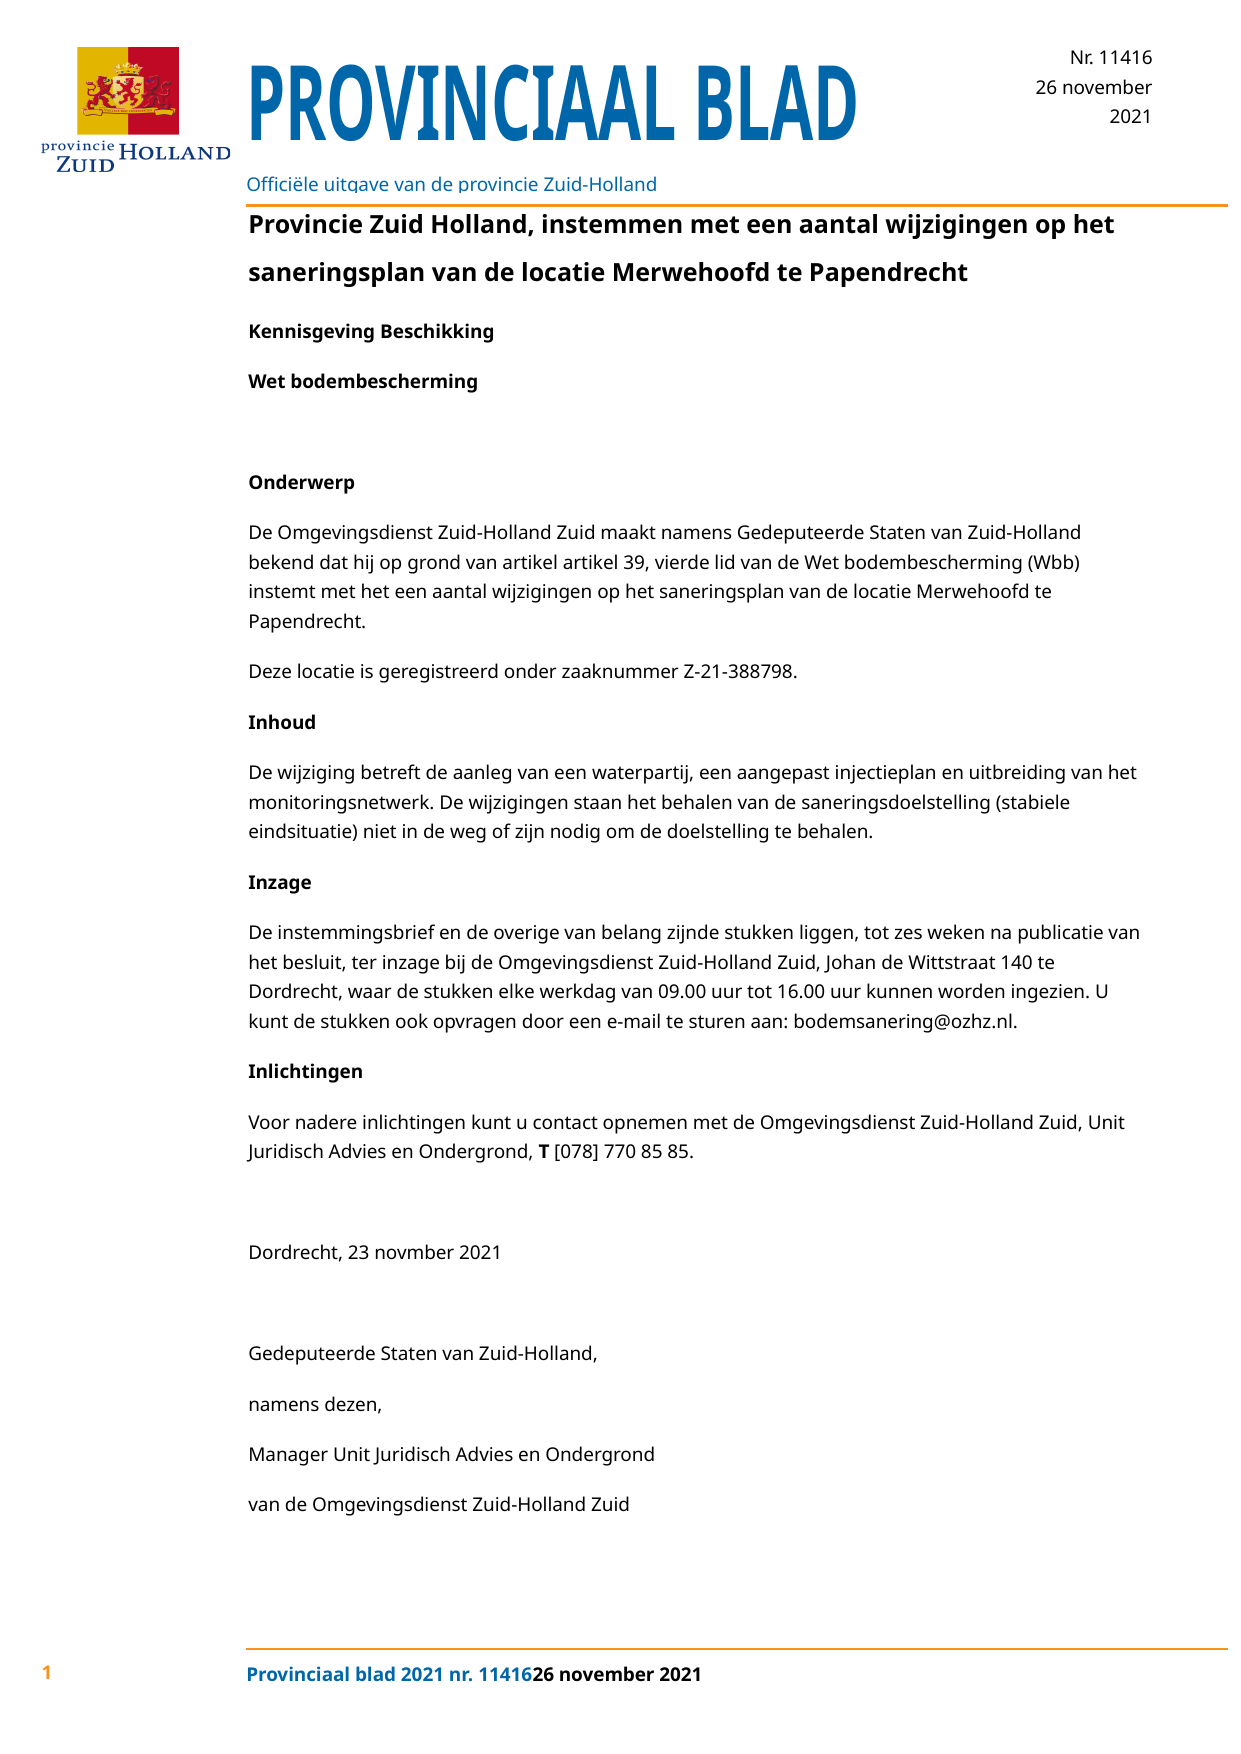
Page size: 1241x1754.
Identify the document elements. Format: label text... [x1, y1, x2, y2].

text Inlichtingen [248, 1059, 1152, 1084]
text Wet bodembescherming [248, 368, 1152, 394]
text Inzage [248, 869, 1152, 895]
text De Omgevingsdienst Zuid-Holland Zuid maakt namens Gedeputeerde Staten van Zuid-Holland bekend dat hij op grond van artikel artikel 39, vierde lid van de Wet bodembescherming (Wbb) instemt met het een aantal wijzigingen op het saneringsplan van de locatie Merwehoofd te Papendrecht. [248, 519, 1152, 634]
text Dordrecht, 23 novmber 2021 [248, 1239, 1152, 1265]
text Voor nadere inlichtingen kunt u contact opnemen met de Omgevingsdienst Zuid-Holland Zuid, Unit Juridisch Advies en Ondergrond, T [078] 770 85 85. [248, 1109, 1152, 1164]
text De wijziging betreft de aanleg van een waterpartij, een aangepast injectieplan en uitbreiding van het monitoringsnetwerk. De wijzigingen staan het behalen van de saneringsdoelstelling (stabiele eindsituatie) niet in de weg of zijn nodig om de doelstelling te behalen. [248, 759, 1152, 844]
text van de Omgevingsdienst Zuid-Holland Zuid [248, 1492, 1152, 1517]
text Deze locatie is geregistreerd onder zaaknummer Z-21-388798. [248, 659, 1152, 684]
text Kennisgeving Beschikking [248, 318, 1152, 344]
text Manager Unit Juridisch Advies en Ondergrond [248, 1441, 1152, 1467]
text Gedeputeerde Staten van Zuid-Holland, [248, 1340, 1152, 1366]
text Provincie Zuid Holland, instemmen met een aantal wijzigingen op het saneringsplan van de locatie Merwehoofd te Papendrecht [248, 207, 1152, 288]
text namens dezen, [248, 1391, 1152, 1417]
picture [41, 47, 231, 172]
text De instemmingsbrief en de overige van belang zijnde stukken liggen, tot zes weken na publicatie van het besluit, ter inzage bij de Omgevingsdienst Zuid-Holland Zuid, Johan de Wittstraat 140 te Dordrecht, waar de stukken elke werkdag van 09.00 uur tot 16.00 uur kunnen worden ingezien. U kunt de stukken ook opvragen door een e-mail te sturen aan: bodemsanering@ozhz.nl. [248, 919, 1152, 1034]
text Inhoud [248, 709, 1152, 735]
text Onderwerp [248, 469, 1152, 495]
